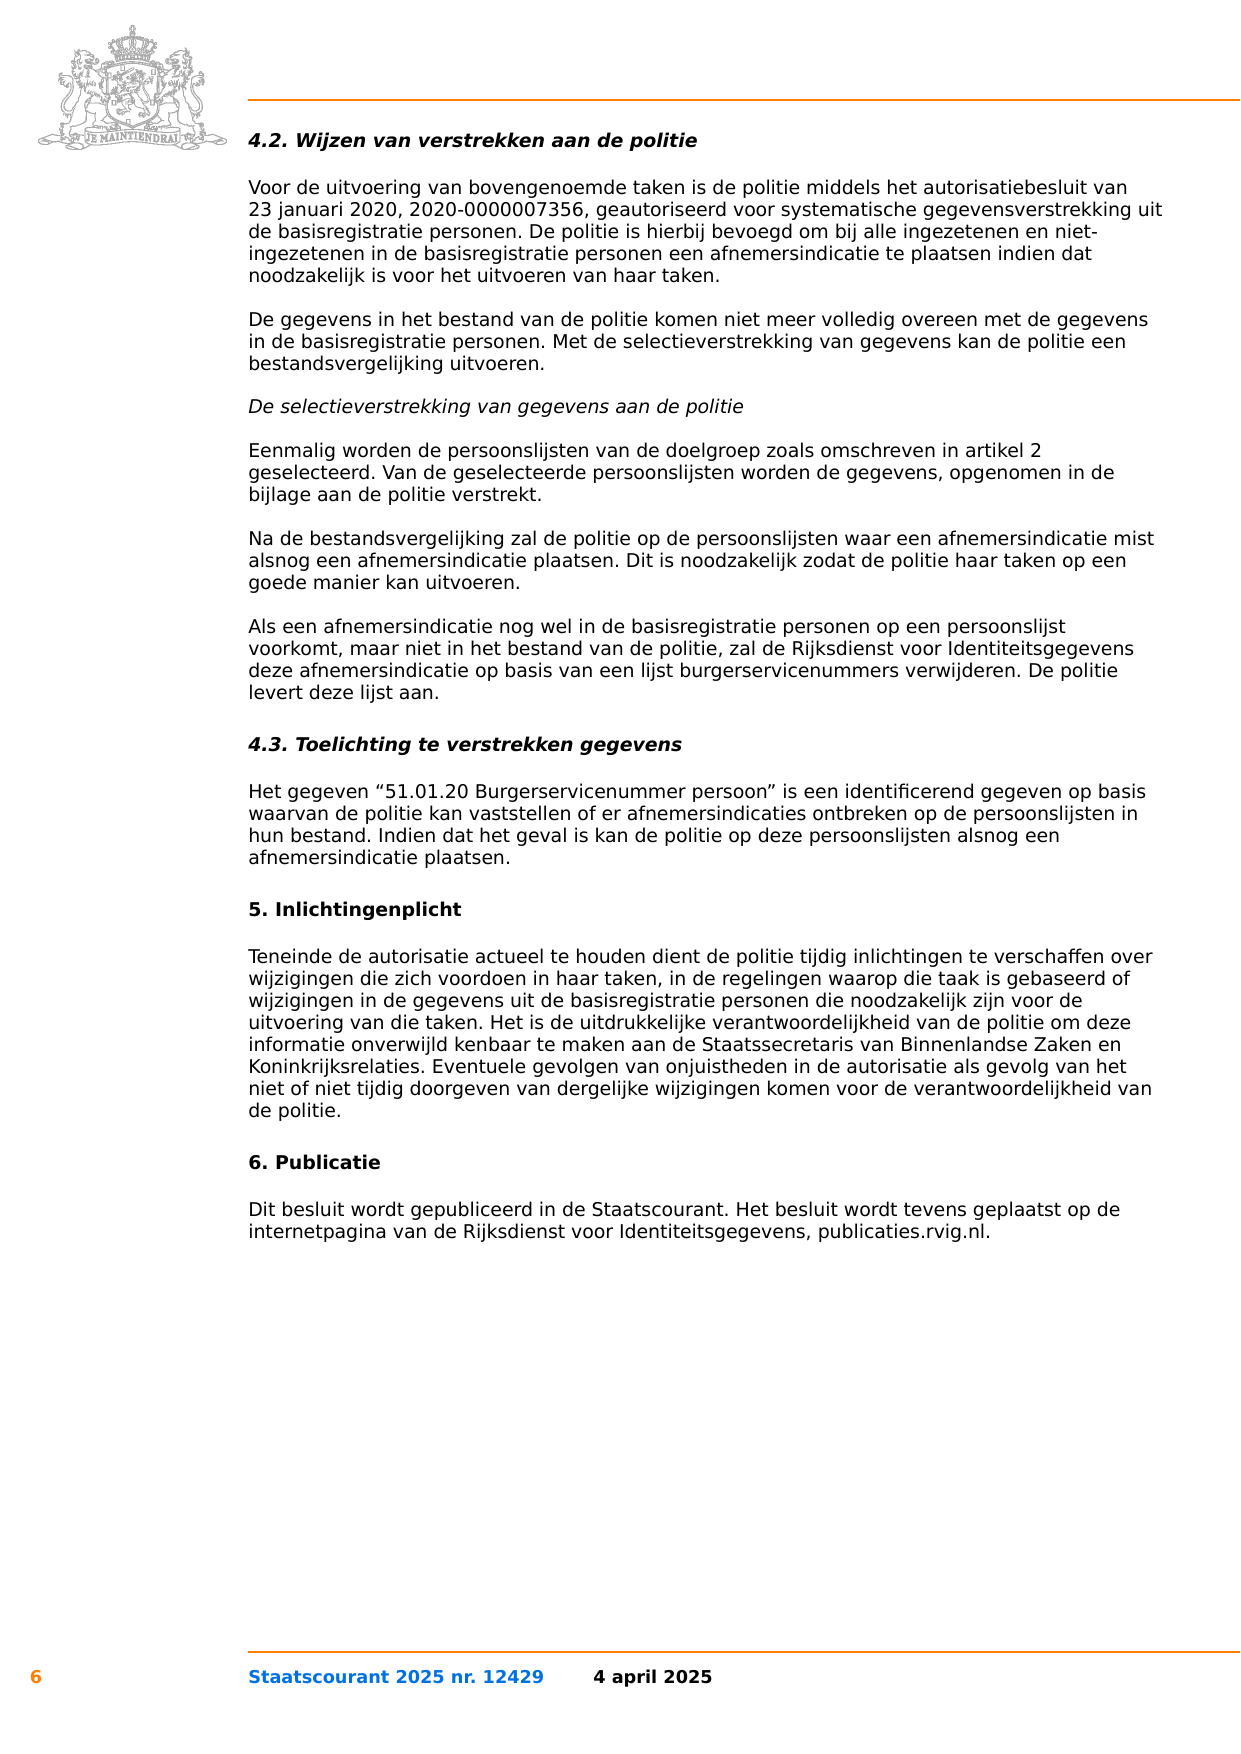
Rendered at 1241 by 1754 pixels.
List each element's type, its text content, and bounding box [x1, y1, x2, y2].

subtitle De selectieverstrekking van gegevens aan de politie [248, 396, 1163, 418]
subtitle 5. Inlichtingenplicht [248, 899, 1163, 921]
text Teneinde de autorisatie actueel te houden dient de politie tijdig inlichtingen te verschaffen over wijzigingen die zich voordoen in haar taken, in de regelingen waarop die taak is gebaseerd of wijzigingen in de gegevens uit de basisregistratie personen die noodzakelijk zijn voor de uitvoering van die taken. Het is de uitdrukkelijke verantwoordelijkheid van de politie om deze informatie onverwijld kenbaar te maken aan de Staatssecretaris van Binnenlandse Zaken en Koninkrijksrelaties. Eventuele gevolgen van onjuistheden in de autorisatie als gevolg van het niet of niet tijdig doorgeven van dergelijke wijzigingen komen voor de verantwoordelijkheid van de politie. [248, 946, 1163, 1122]
text Voor de uitvoering van bovengenoemde taken is de politie middels het autorisatiebesluit van 23 januari 2020, 2020-0000007356, geautoriseerd voor systematische gegevensverstrekking uit de basisregistratie personen. De politie is hierbij bevoegd om bij alle ingezetenen en niet-ingezetenen in de basisregistratie personen een afnemersindicatie te plaatsen indien dat noodzakelijk is voor het uitvoeren van haar taken. [248, 177, 1163, 287]
subtitle 4.2. Wijzen van verstrekken aan de politie [248, 130, 1163, 152]
text Het gegeven “51.01.20 Burgerservicenummer persoon” is een identificerend gegeven op basis waarvan de politie kan vaststellen of er afnemersindicaties ontbreken op de persoonslijsten in hun bestand. Indien dat het geval is kan de politie op deze persoonslijsten alsnog een afnemersindicatie plaatsen. [248, 781, 1163, 869]
subtitle 6. Publicatie [248, 1152, 1163, 1173]
text Na de bestandsvergelijking zal de politie op de persoonslijsten waar een afnemersindicatie mist alsnog een afnemersindicatie plaatsen. Dit is noodzakelijk zodat de politie haar taken op een goede manier kan uitvoeren. [248, 528, 1163, 594]
picture [38, 25, 227, 150]
text De gegevens in het bestand van de politie komen niet meer volledig overeen met de gegevens in de basisregistratie personen. Met de selectieverstrekking van gegevens kan de politie een bestandsvergelijking uitvoeren. [248, 309, 1163, 374]
text Dit besluit wordt gepubliceerd in de Staatscourant. Het besluit wordt tevens geplaatst op de internetpagina van de Rijksdienst voor Identiteitsgegevens, publicaties.rvig.nl. [248, 1198, 1163, 1242]
text Als een afnemersindicatie nog wel in de basisregistratie personen op een persoonslijst voorkomt, maar niet in het bestand van de politie, zal de Rijksdienst voor Identiteitsgegevens deze afnemersindicatie op basis van een lijst burgerservicenummers verwijderen. De politie levert deze lijst aan. [248, 616, 1163, 704]
subtitle 4.3. Toelichting te verstrekken gegevens [248, 734, 1163, 756]
text Eenmalig worden de persoonslijsten van de doelgroep zoals omschreven in artikel 2 geselecteerd. Van de geselecteerde persoonslijsten worden de gegevens, opgenomen in de bijlage aan de politie verstrekt. [248, 440, 1163, 506]
